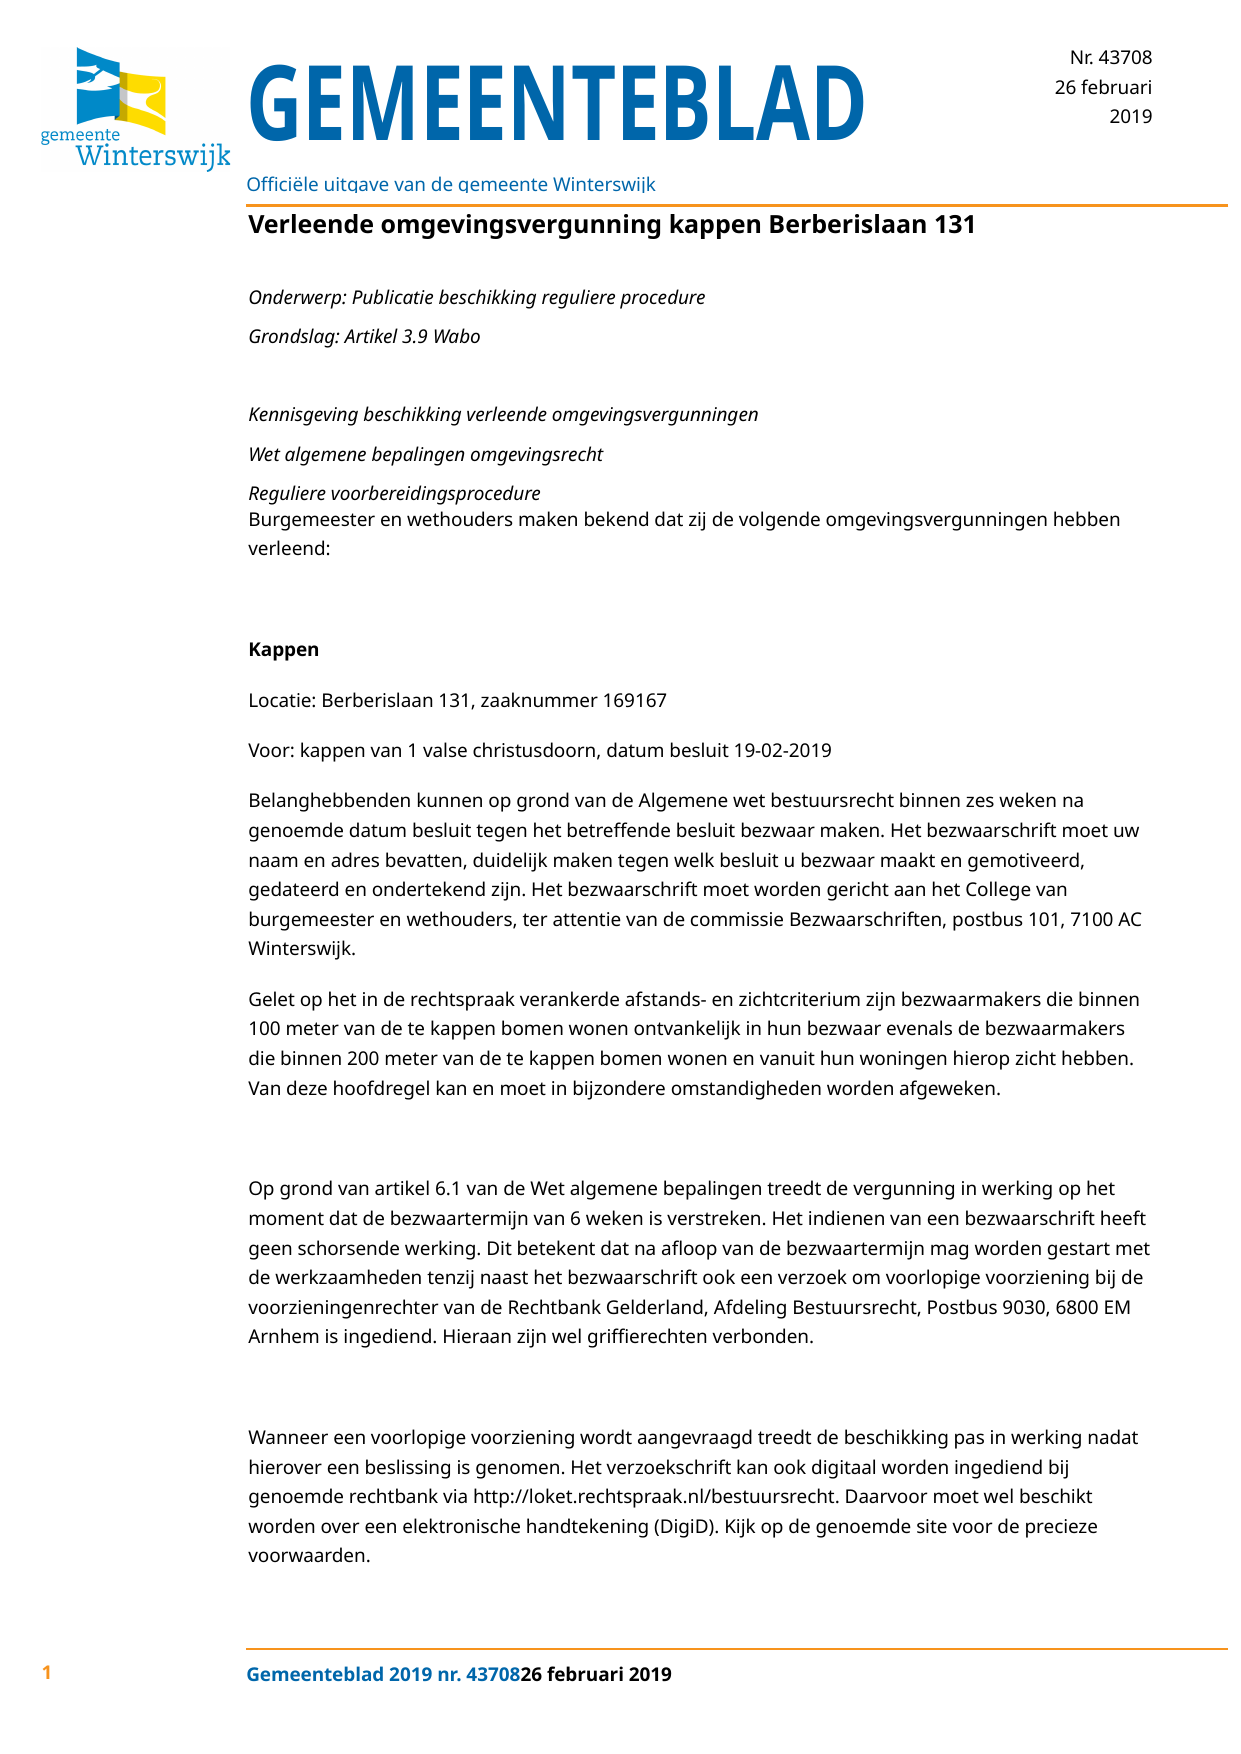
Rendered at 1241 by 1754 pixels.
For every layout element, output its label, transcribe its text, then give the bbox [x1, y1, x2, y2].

text Kennisgeving beschikking verleende omgevingsvergunningen [248, 402, 1152, 427]
picture [225, 153, 231, 162]
text Wet algemene bepalingen omgevingsrecht [248, 441, 1152, 467]
text Belanghebbenden kunnen op grond van de Algemene wet bestuursrecht binnen zes weken na genoemde datum besluit tegen het betreffende besluit bezwaar maken. Het bezwaarschrift moet uw naam en adres bevatten, duidelijk maken tegen welk besluit u bezwaar maakt en gemotiveerd, gedateerd en ondertekend zijn. Het bezwaarschrift moet worden gericht aan het College van burgemeester en wethouders, ter attentie van de commissie Bezwaarschriften, postbus 101, 7100 AC Winterswijk. [248, 788, 1152, 961]
text Burgemeester en wethouders maken bekend dat zij de volgende omgevingsvergunningen hebben verleend: [248, 506, 1152, 561]
picture [41, 47, 231, 172]
text Locatie: Berberislaan 131, zaaknummer 169167 [248, 687, 1152, 712]
text Verleende omgevingsvergunning kappen Berberislaan 131 [248, 207, 1152, 241]
text Reguliere voorbereidingsprocedure [248, 480, 1152, 506]
text Wanneer een voorlopige voorziening wordt aangevraagd treedt de beschikking pas in werking nadat hierover een beslissing is genomen. Het verzoekschrift kan ook digitaal worden ingediend bij genoemde rechtbank via http://loket.rechtspraak.nl/bestuursrecht. Daarvoor moet wel beschikt worden over een elektronische handtekening (DigiD). Kijk op de genoemde site voor de precieze voorwaarden. [248, 1424, 1152, 1568]
text Gelet op het in de rechtspraak verankerde afstands- en zichtcriterium zijn bezwaarmakers die binnen 100 meter van de te kappen bomen wonen ontvankelijk in hun bezwaar evenals de bezwaarmakers die binnen 200 meter van de te kappen bomen wonen en vanuit hun woningen hierop zicht hebben. Van deze hoofdregel kan en moet in bijzondere omstandigheden worden afgeweken. [248, 986, 1152, 1100]
text Voor: kappen van 1 valse christusdoorn, datum besluit 19-02-2019 [248, 737, 1152, 763]
text Grondslag: Artikel 3.9 Wabo [248, 323, 1152, 349]
text Onderwerp: Publicatie beschikking reguliere procedure [248, 284, 1152, 309]
text Op grond van artikel 6.1 van de Wet algemene bepalingen treedt de vergunning in werking op het moment dat de bezwaartermijn van 6 weken is verstreken. Het indienen van een bezwaarschrift heeft geen schorsende werking. Dit betekent dat na afloop van de bezwaartermijn mag worden gestart met de werkzaamheden tenzij naast het bezwaarschrift ook een verzoek om voorlopige voorziening bij de voorzieningenrechter van de Rechtbank Gelderland, Afdeling Bestuursrecht, Postbus 9030, 6800 EM Arnhem is ingediend. Hieraan zijn wel griffierechten verbonden. [248, 1176, 1152, 1349]
text Kappen [248, 636, 1152, 662]
